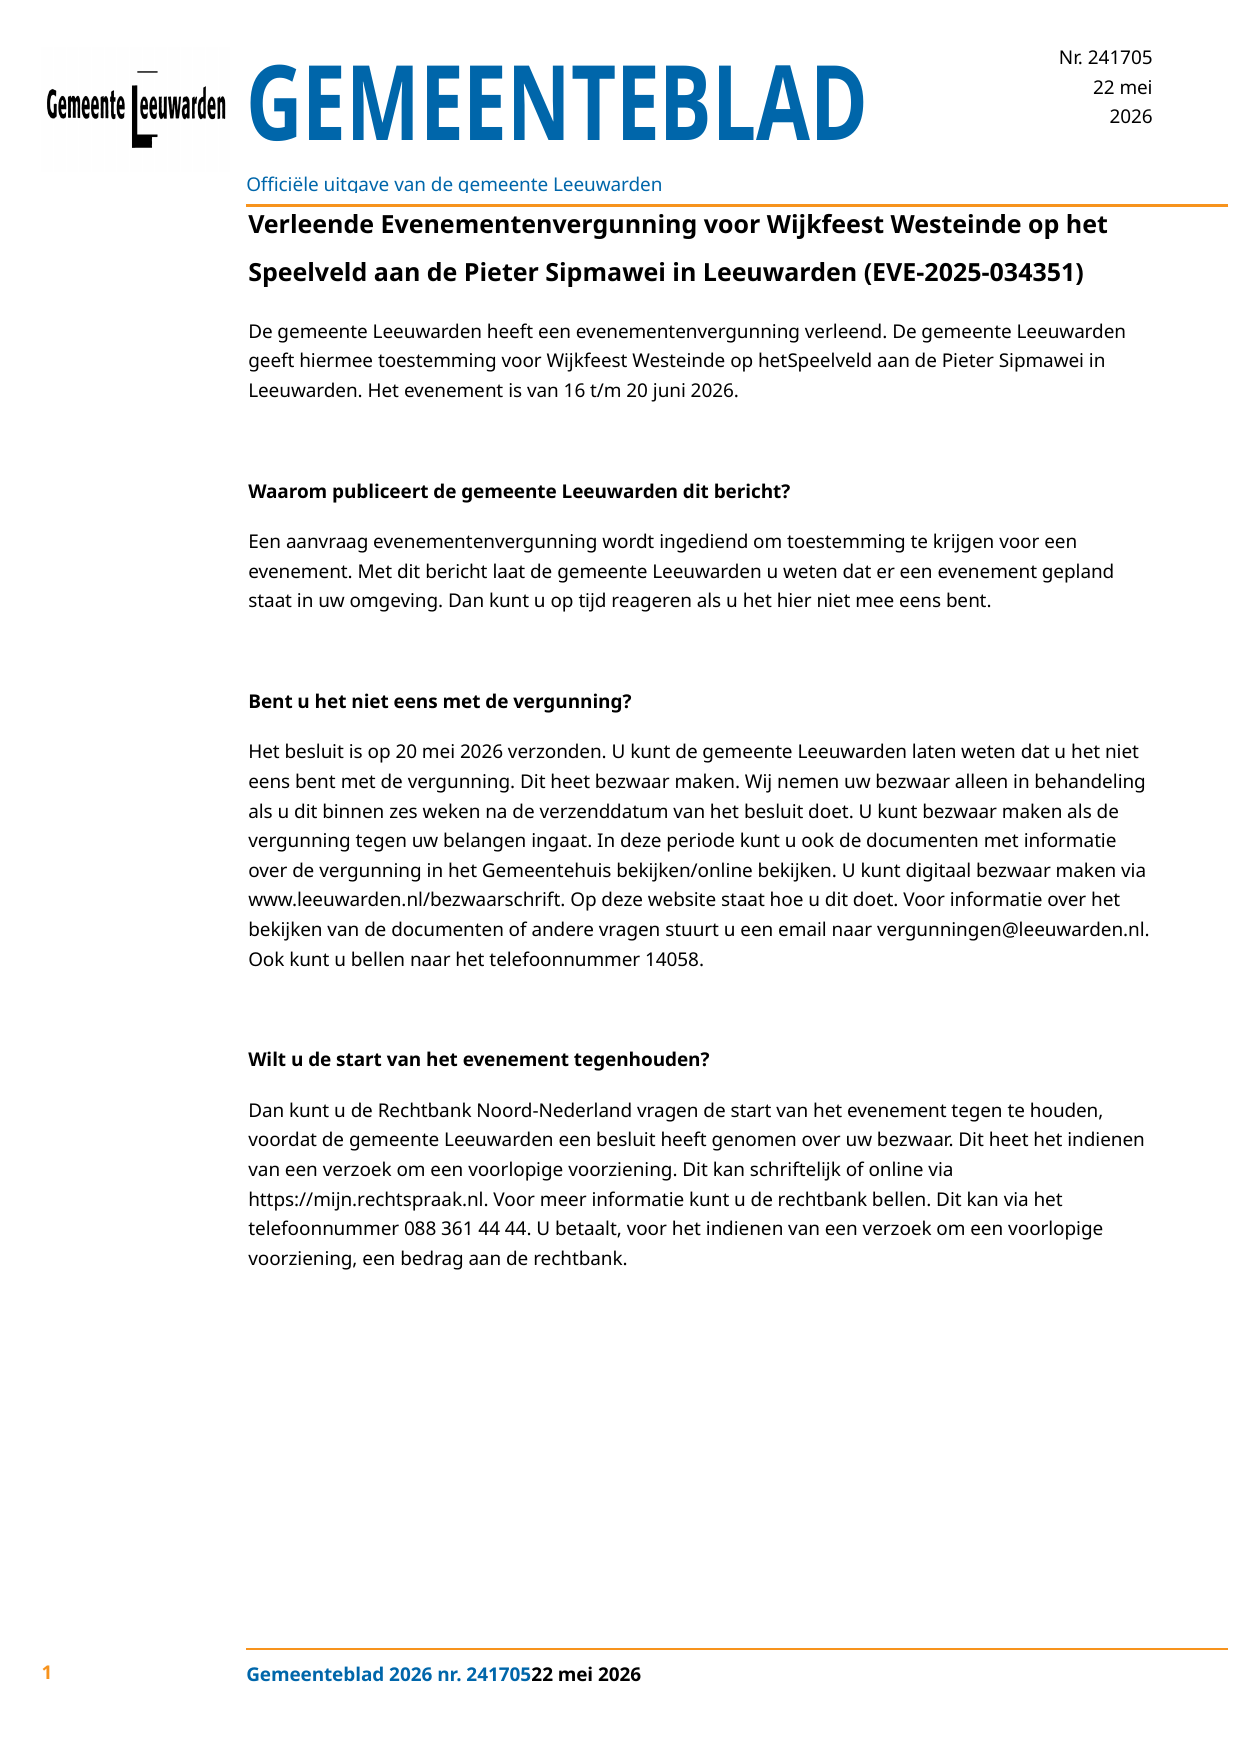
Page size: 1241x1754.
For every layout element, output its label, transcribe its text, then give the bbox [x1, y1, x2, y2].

text Dan kunt u de Rechtbank Noord-Nederland vragen de start van het evenement tegen te houden, voordat de gemeente Leeuwarden een besluit heeft genomen over uw bezwaar. Dit heet het indienen van een verzoek om een voorlopige voorziening. Dit kan schriftelijk of online via https://mijn.rechtspraak.nl. Voor meer informatie kunt u de rechtbank bellen. Dit kan via het telefoonnummer 088 361 44 44. U betaalt, voor het indienen van een verzoek om een voorlopige voorziening, een bedrag aan de rechtbank. [248, 1097, 1152, 1271]
text Verleende Evenementenvergunning voor Wijkfeest Westeinde op het Speelveld aan de Pieter Sipmawei in Leeuwarden (EVE-2025-034351) [248, 207, 1152, 288]
picture [41, 47, 231, 172]
text Bent u het niet eens met de vergunning? [248, 688, 1152, 714]
text Een aanvraag evenementenvergunning wordt ingediend om toestemming te krijgen voor een evenement. Met dit bericht laat de gemeente Leeuwarden u weten dat er een evenement gepland staat in uw omgeving. Dan kunt u op tijd reageren als u het hier niet mee eens bent. [248, 528, 1152, 613]
text De gemeente Leeuwarden heeft een evenementenvergunning verleend. De gemeente Leeuwarden geeft hiermee toestemming voor Wijkfeest Westeinde op hetSpeelveld aan de Pieter Sipmawei in Leeuwarden. Het evenement is van 16 t/m 20 juni 2026. [248, 318, 1152, 403]
text Het besluit is op 20 mei 2026 verzonden. U kunt de gemeente Leeuwarden laten weten dat u het niet eens bent met de vergunning. Dit heet bezwaar maken. Wij nemen uw bezwaar alleen in behandeling als u dit binnen zes weken na de verzenddatum van het besluit doet. U kunt bezwaar maken als de vergunning tegen uw belangen ingaat. In deze periode kunt u ook de documenten met informatie over de vergunning in het Gemeentehuis bekijken/online bekijken. U kunt digitaal bezwaar maken via www.leeuwarden.nl/bezwaarschrift. Op deze website staat hoe u dit doet. Voor informatie over het bekijken van de documenten of andere vragen stuurt u een email naar vergunningen@leeuwarden.nl. Ook kunt u bellen naar het telefoonnummer 14058. [248, 739, 1152, 972]
text Wilt u de start van het evenement tegenhouden? [248, 1047, 1152, 1072]
text Waarom publiceert de gemeente Leeuwarden dit bericht? [248, 478, 1152, 504]
